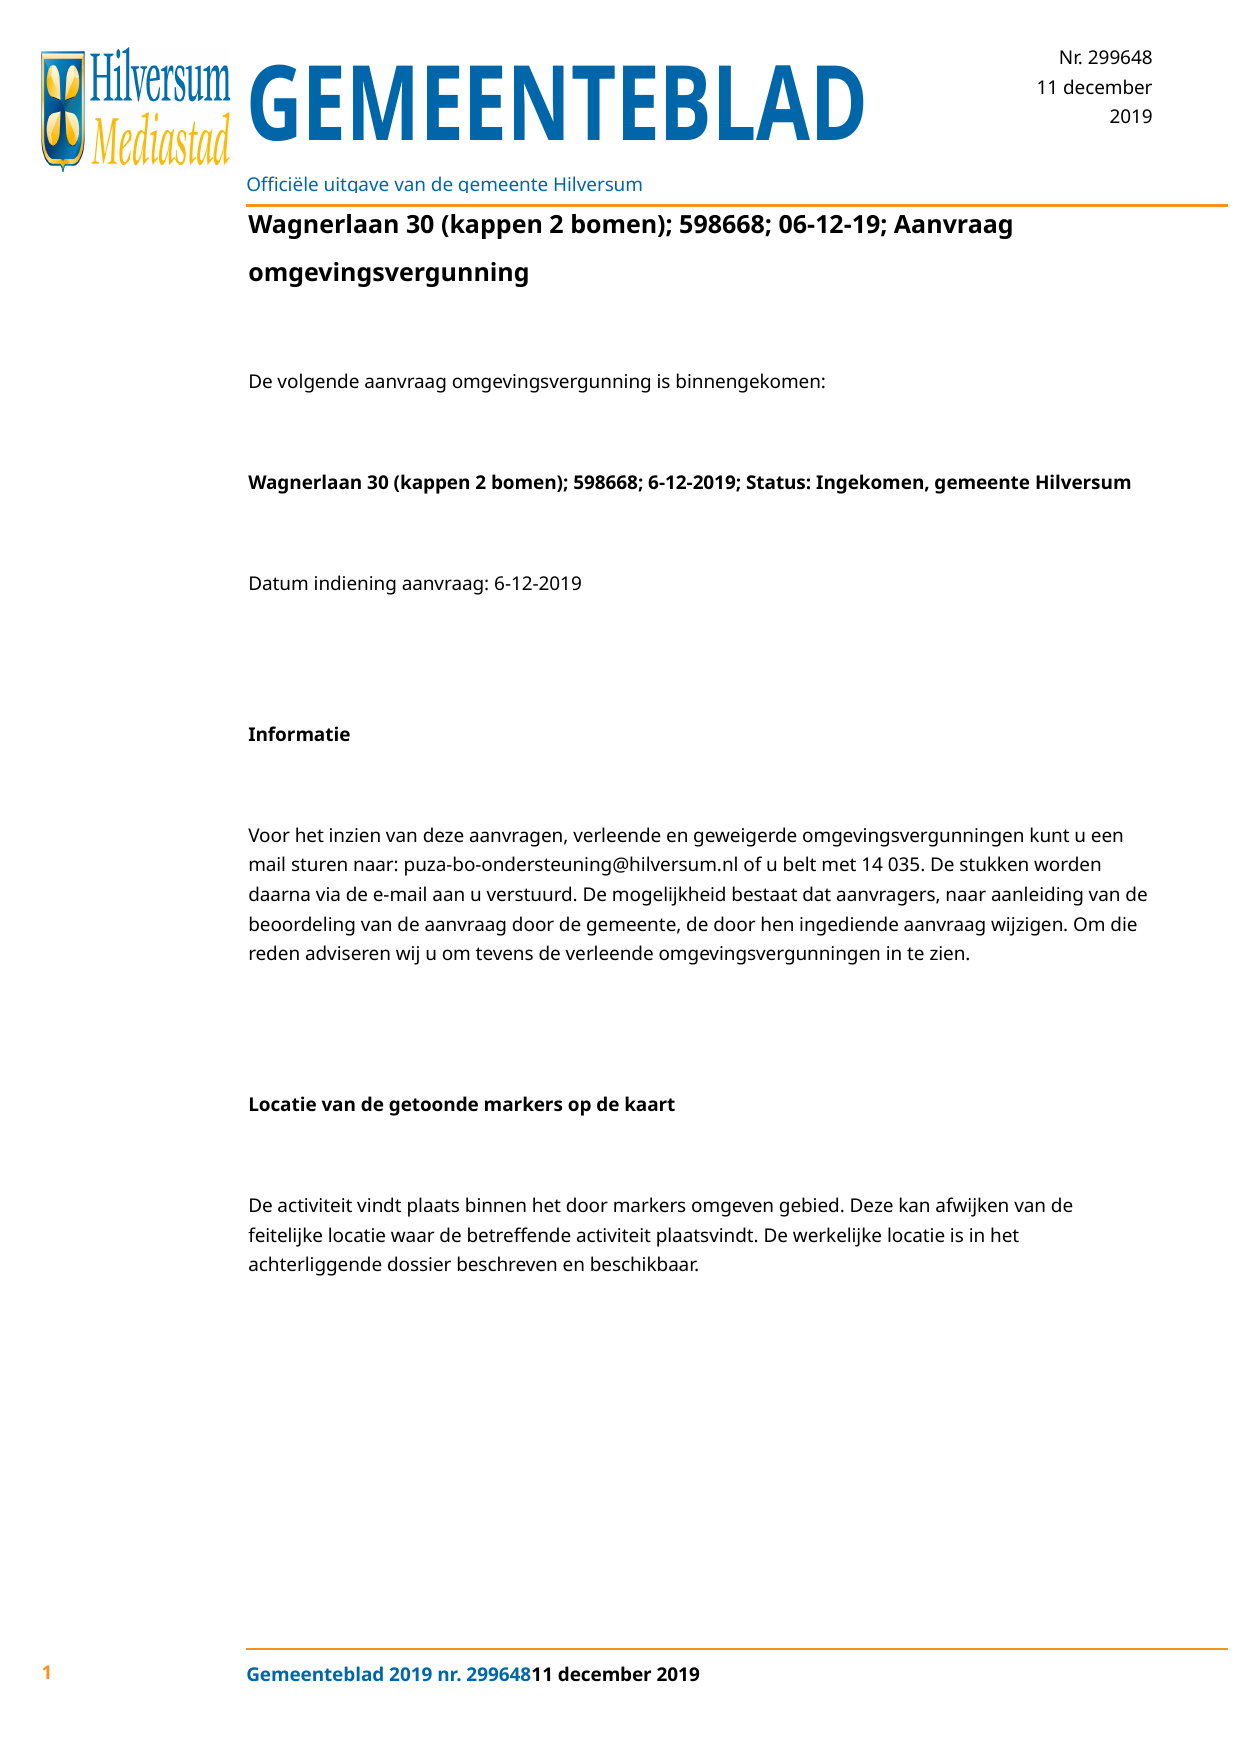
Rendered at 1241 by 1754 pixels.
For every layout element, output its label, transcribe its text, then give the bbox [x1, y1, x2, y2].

text Datum indiening aanvraag: 6-12-2019 [248, 570, 1152, 596]
text De volgende aanvraag omgevingsvergunning is binnengekomen: [248, 368, 1152, 394]
picture [41, 47, 231, 172]
text Voor het inzien van deze aanvragen, verleende en geweigerde omgevingsvergunningen kunt u een mail sturen naar: puza-bo-ondersteuning@hilversum.nl of u belt met 14 035. De stukken worden daarna via de e-mail aan u verstuurd. De mogelijkheid bestaat dat aanvragers, naar aanleiding van de beoordeling van de aanvraag door de gemeente, de door hen ingediende aanvraag wijzigen. Om die reden adviseren wij u om tevens de verleende omgevingsvergunningen in te zien. [248, 822, 1152, 966]
text Locatie van de getoonde markers op de kaart [248, 1092, 1152, 1117]
text Wagnerlaan 30 (kappen 2 bomen); 598668; 06-12-19; Aanvraag omgevingsvergunning [248, 207, 1152, 288]
text Wagnerlaan 30 (kappen 2 bomen); 598668; 6-12-2019; Status: Ingekomen, gemeente Hilversum [248, 469, 1152, 495]
text De activiteit vindt plaats binnen het door markers omgeven gebied. Deze kan afwijken van de feitelijke locatie waar de betreffende activiteit plaatsvindt. De werkelijke locatie is in het achterliggende dossier beschreven en beschikbaar. [248, 1192, 1152, 1277]
text Informatie [248, 721, 1152, 747]
